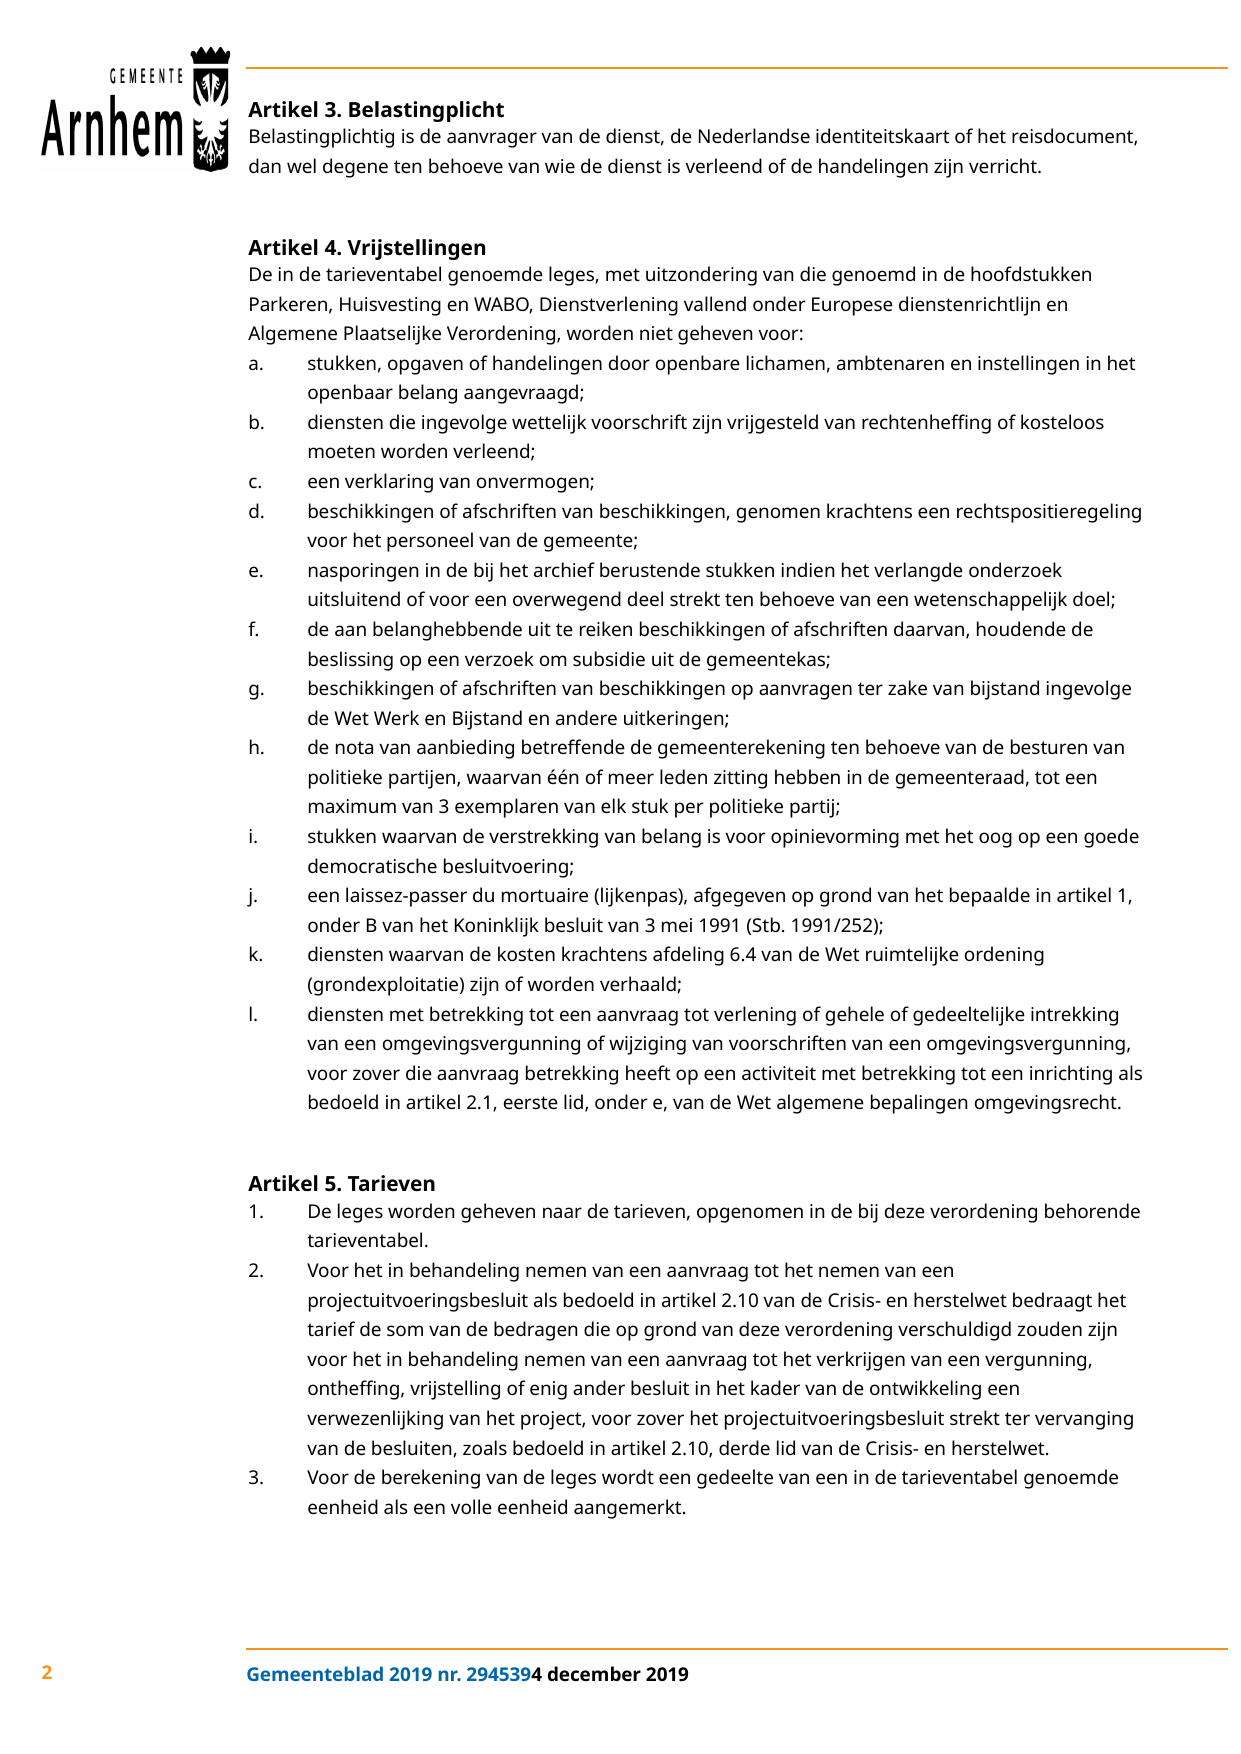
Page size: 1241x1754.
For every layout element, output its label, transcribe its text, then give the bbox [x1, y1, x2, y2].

list diensten waarvan de kosten krachtens afdeling 6.4 van de Wet ruimtelijke ordening (grondexploitatie) zijn of worden verhaald; [248, 942, 1152, 997]
list stukken waarvan de verstrekking van belang is voor opinievorming met het oog op een goede democratische besluitvoering; [248, 823, 1152, 879]
text De in de tarieventabel genoemde leges, met uitzondering van die genoemd in de hoofdstukken Parkeren, Huisvesting en WABO, Dienstverlening vallend onder Europese dienstenrichtlijn en Algemene Plaatselijke Verordening, worden niet geheven voor: [248, 261, 1152, 346]
list een laissez-passer du mortuaire (lijkenpas), afgegeven op grond van het bepaalde in artikel 1, onder B van het Koninklijk besluit van 3 mei 1991 (Stb. 1991/252); [248, 882, 1152, 938]
text Belastingplichtig is de aanvrager van de dienst, de Nederlandse identiteitskaart of het reisdocument, dan wel degene ten behoeve van wie de dienst is verleend of de handelingen zijn verricht. [248, 123, 1152, 178]
list Voor het in behandeling nemen van een aanvraag tot het nemen van een projectuitvoeringsbesluit als bedoeld in artikel 2.10 van de Crisis- en herstelwet bedraagt het tarief de som van de bedragen die op grond van deze verordening verschuldigd zouden zijn voor het in behandeling nemen van een aanvraag tot het verkrijgen van een vergunning, ontheffing, vrijstelling of enig ander besluit in het kader van de ontwikkeling een verwezenlijking van het project, voor zover het projectuitvoeringsbesluit strekt ter vervanging van de besluiten, zoals bedoeld in artikel 2.10, derde lid van de Crisis- en herstelwet. [248, 1257, 1152, 1460]
list diensten met betrekking tot een aanvraag tot verlening of gehele of gedeeltelijke intrekking van een omgevingsvergunning of wijziging van voorschriften van een omgevingsvergunning, voor zover die aanvraag betrekking heeft op een activiteit met betrekking tot een inrichting als bedoeld in artikel 2.1, eerste lid, onder e, van de Wet algemene bepalingen omgevingsrecht. [248, 1001, 1152, 1115]
list nasporingen in de bij het archief berustende stukken indien het verlangde onderzoek uitsluitend of voor een overwegend deel strekt ten behoeve van een wetenschappelijk doel; [248, 557, 1152, 612]
list een verklaring van onvermogen; [248, 468, 1152, 494]
text Artikel 5. Tarieven [248, 1169, 1152, 1198]
list de nota van aanbieding betreffende de gemeenterekening ten behoeve van de besturen van politieke partijen, waarvan één of meer leden zitting hebben in de gemeenteraad, tot een maximum van 3 exemplaren van elk stuk per politieke partij; [248, 734, 1152, 819]
list diensten die ingevolge wettelijk voorschrift zijn vrijgesteld van rechtenheffing of kosteloos moeten worden verleend; [248, 409, 1152, 464]
list De leges worden geheven naar de tarieven, opgenomen in de bij deze verordening behorende tarieventabel. [248, 1198, 1152, 1253]
list stukken, opgaven of handelingen door openbare lichamen, ambtenaren en instellingen in het openbaar belang aangevraagd; [248, 350, 1152, 405]
list beschikkingen of afschriften van beschikkingen, genomen krachtens een rechtspositieregeling voor het personeel van de gemeente; [248, 498, 1152, 553]
list Voor de berekening van de leges wordt een gedeelte van een in de tarieventabel genoemde eenheid als een volle eenheid aangemerkt. [248, 1464, 1152, 1519]
text Artikel 4. Vrijstellingen [248, 233, 1152, 261]
list de aan belanghebbende uit te reiken beschikkingen of afschriften daarvan, houdende de beslissing op een verzoek om subsidie uit de gemeentekas; [248, 616, 1152, 672]
picture [41, 47, 231, 172]
text Artikel 3. Belastingplicht [248, 95, 1152, 123]
list beschikkingen of afschriften van beschikkingen op aanvragen ter zake van bijstand ingevolge de Wet Werk en Bijstand en andere uitkeringen; [248, 675, 1152, 731]
